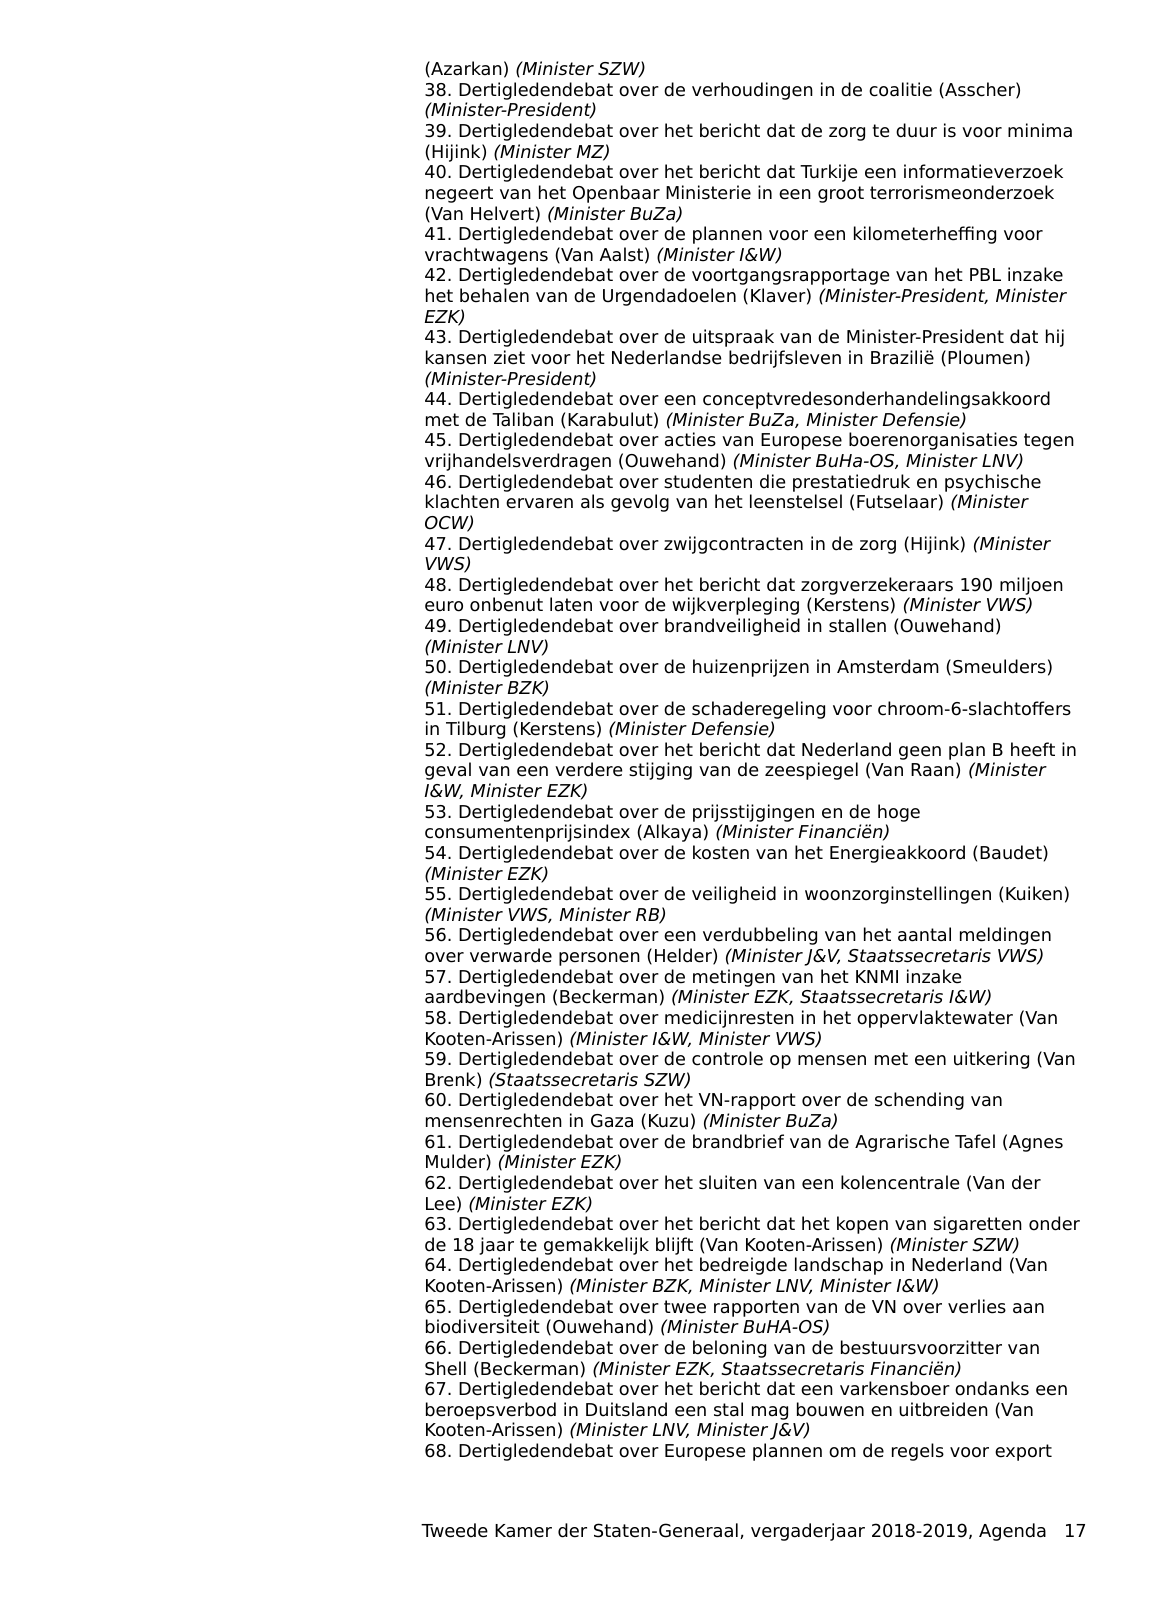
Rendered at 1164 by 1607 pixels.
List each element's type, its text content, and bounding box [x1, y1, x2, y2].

table_cell [77, 1173, 401, 1214]
table_cell [401, 1338, 418, 1379]
table_cell [401, 657, 418, 698]
table_cell [401, 121, 418, 162]
table_cell 66. Dertigledendebat over de beloning van de bestuursvoorzitter van Shell (Beckerman) (Minister EZK, Staatssecretaris Financiën) [418, 1338, 1087, 1379]
table_cell [401, 224, 418, 265]
table_cell [401, 967, 418, 1008]
table_cell [77, 162, 401, 224]
table_cell [77, 884, 401, 925]
table_cell 63. Dertigledendebat over het bericht dat het kopen van sigaretten onder de 18 jaar te gemakkelijk blijft (Van Kooten-Arissen) (Minister SZW) [418, 1214, 1087, 1255]
table_cell [401, 1173, 418, 1214]
table_cell [77, 1132, 401, 1173]
table_cell [77, 265, 401, 327]
table_cell [401, 740, 418, 802]
table_cell [77, 740, 401, 802]
table_cell [77, 616, 401, 657]
table_cell [401, 59, 418, 80]
table_cell 67. Dertigledendebat over het bericht dat een varkensboer ondanks een beroepsverbod in Duitsland een stal mag bouwen en uitbreiden (Van Kooten-Arissen) (Minister LNV, Minister J&V) [418, 1379, 1087, 1441]
table_cell [77, 327, 401, 389]
table_cell [401, 884, 418, 925]
table_cell [77, 1214, 401, 1255]
table_cell [77, 657, 401, 698]
table_cell [77, 1441, 401, 1462]
table_cell [401, 1090, 418, 1132]
table_cell [401, 802, 418, 843]
table_cell [401, 1379, 418, 1441]
table_cell [401, 699, 418, 740]
table_cell [77, 1338, 401, 1379]
table_cell [77, 472, 401, 533]
table_cell [401, 925, 418, 967]
table_cell [401, 1008, 418, 1049]
table_cell [401, 1049, 418, 1090]
table_cell [401, 327, 418, 389]
table_cell [401, 162, 418, 224]
table_cell [77, 967, 401, 1008]
table_cell 56. Dertigledendebat over een verdubbeling van het aantal meldingen over verwarde personen (Helder) (Minister J&V, Staatssecretaris VWS) [418, 925, 1087, 967]
table_cell 55. Dertigledendebat over de veiligheid in woonzorginstellingen (Kuiken) (Minister VWS, Minister RB) [418, 884, 1087, 925]
table_cell [77, 121, 401, 162]
table_cell [401, 843, 418, 884]
table_cell [77, 699, 401, 740]
table_cell 57. Dertigledendebat over de metingen van het KNMI inzake aardbevingen (Beckerman) (Minister EZK, Staatssecretaris I&W) [418, 967, 1087, 1008]
table_cell 52. Dertigledendebat over het bericht dat Nederland geen plan B heeft in geval van een verdere stijging van de zeespiegel (Van Raan) (Minister I&W, Minister EZK) [418, 740, 1087, 802]
table_cell [401, 1214, 418, 1255]
table_cell 65. Dertigledendebat over twee rapporten van de VN over verlies aan biodiversiteit (Ouwehand) (Minister BuHA-OS) [418, 1297, 1087, 1338]
table_cell 51. Dertigledendebat over de schaderegeling voor chroom-6-slachtoffers in Tilburg (Kerstens) (Minister Defensie) [418, 699, 1087, 740]
table_cell [401, 80, 418, 121]
table_cell 48. Dertigledendebat over het bericht dat zorgverzekeraars 190 miljoen euro onbenut laten voor de wijkverpleging (Kerstens) (Minister VWS) [418, 575, 1087, 616]
table_cell [401, 534, 418, 575]
table_cell 59. Dertigledendebat over de controle op mensen met een uitkering (Van Brenk) (Staatssecretaris SZW) [418, 1049, 1087, 1090]
table_cell 49. Dertigledendebat over brandveiligheid in stallen (Ouwehand) (Minister LNV) [418, 616, 1087, 657]
table_cell [77, 534, 401, 575]
table_cell [77, 1255, 401, 1297]
table_cell [401, 430, 418, 472]
table_cell 43. Dertigledendebat over de uitspraak van de Minister-President dat hij kansen ziet voor het Nederlandse bedrijfsleven in Brazilië (Ploumen) (Minister-President) [418, 327, 1087, 389]
table_cell [401, 1297, 418, 1338]
table_cell [401, 575, 418, 616]
table_cell [77, 224, 401, 265]
table_cell [77, 1297, 401, 1338]
table_cell [77, 575, 401, 616]
table_cell [77, 59, 401, 80]
table_cell [77, 80, 401, 121]
table_cell [401, 1255, 418, 1297]
table_cell [401, 1132, 418, 1173]
table_cell [401, 1441, 418, 1462]
table_cell [401, 389, 418, 430]
table_cell 50. Dertigledendebat over de huizenprijzen in Amsterdam (Smeulders) (Minister BZK) [418, 657, 1087, 698]
table_cell [77, 802, 401, 843]
table_cell (Azarkan) (Minister SZW) [418, 59, 1087, 80]
table_cell [401, 265, 418, 327]
table_cell [77, 925, 401, 967]
table_cell [77, 1379, 401, 1441]
table_cell 68. Dertigledendebat over Europese plannen om de regels voor export [418, 1441, 1087, 1462]
table_cell 47. Dertigledendebat over zwijgcontracten in de zorg (Hijink) (Minister VWS) [418, 534, 1087, 575]
table_cell 62. Dertigledendebat over het sluiten van een kolencentrale (Van der Lee) (Minister EZK) [418, 1173, 1087, 1214]
table_cell [77, 1049, 401, 1090]
table_cell 64. Dertigledendebat over het bedreigde landschap in Nederland (Van Kooten-Arissen) (Minister BZK, Minister LNV, Minister I&W) [418, 1255, 1087, 1297]
table_cell 45. Dertigledendebat over acties van Europese boerenorganisaties tegen vrijhandelsverdragen (Ouwehand) (Minister BuHa-OS, Minister LNV) [418, 430, 1087, 472]
table_cell 53. Dertigledendebat over de prijsstijgingen en de hoge consumentenprijsindex (Alkaya) (Minister Financiën) [418, 802, 1087, 843]
table_cell 40. Dertigledendebat over het bericht dat Turkije een informatieverzoek negeert van het Openbaar Ministerie in een groot terrorismeonderzoek (Van Helvert) (Minister BuZa) [418, 162, 1087, 224]
table_cell [77, 389, 401, 430]
table_cell 44. Dertigledendebat over een conceptvredesonderhandelingsakkoord met de Taliban (Karabulut) (Minister BuZa, Minister Defensie) [418, 389, 1087, 430]
table_cell [77, 430, 401, 472]
table_cell 38. Dertigledendebat over de verhoudingen in de coalitie (Asscher) (Minister-President) [418, 80, 1087, 121]
table_cell 46. Dertigledendebat over studenten die prestatiedruk en psychische klachten ervaren als gevolg van het leenstelsel (Futselaar) (Minister OCW) [418, 472, 1087, 533]
table_cell [77, 1090, 401, 1132]
table_cell 54. Dertigledendebat over de kosten van het Energieakkoord (Baudet) (Minister EZK) [418, 843, 1087, 884]
table_cell [401, 616, 418, 657]
table_cell 41. Dertigledendebat over de plannen voor een kilometerheffing voor vrachtwagens (Van Aalst) (Minister I&W) [418, 224, 1087, 265]
table_cell 61. Dertigledendebat over de brandbrief van de Agrarische Tafel (Agnes Mulder) (Minister EZK) [418, 1132, 1087, 1173]
table_cell 39. Dertigledendebat over het bericht dat de zorg te duur is voor minima (Hijink) (Minister MZ) [418, 121, 1087, 162]
table_cell 42. Dertigledendebat over de voortgangsrapportage van het PBL inzake het behalen van de Urgendadoelen (Klaver) (Minister-President, Minister EZK) [418, 265, 1087, 327]
table_cell 58. Dertigledendebat over medicijnresten in het oppervlaktewater (Van Kooten-Arissen) (Minister I&W, Minister VWS) [418, 1008, 1087, 1049]
table_cell [77, 843, 401, 884]
table_cell 60. Dertigledendebat over het VN-rapport over de schending van mensenrechten in Gaza (Kuzu) (Minister BuZa) [418, 1090, 1087, 1132]
table_cell [401, 472, 418, 533]
table_cell [77, 1008, 401, 1049]
